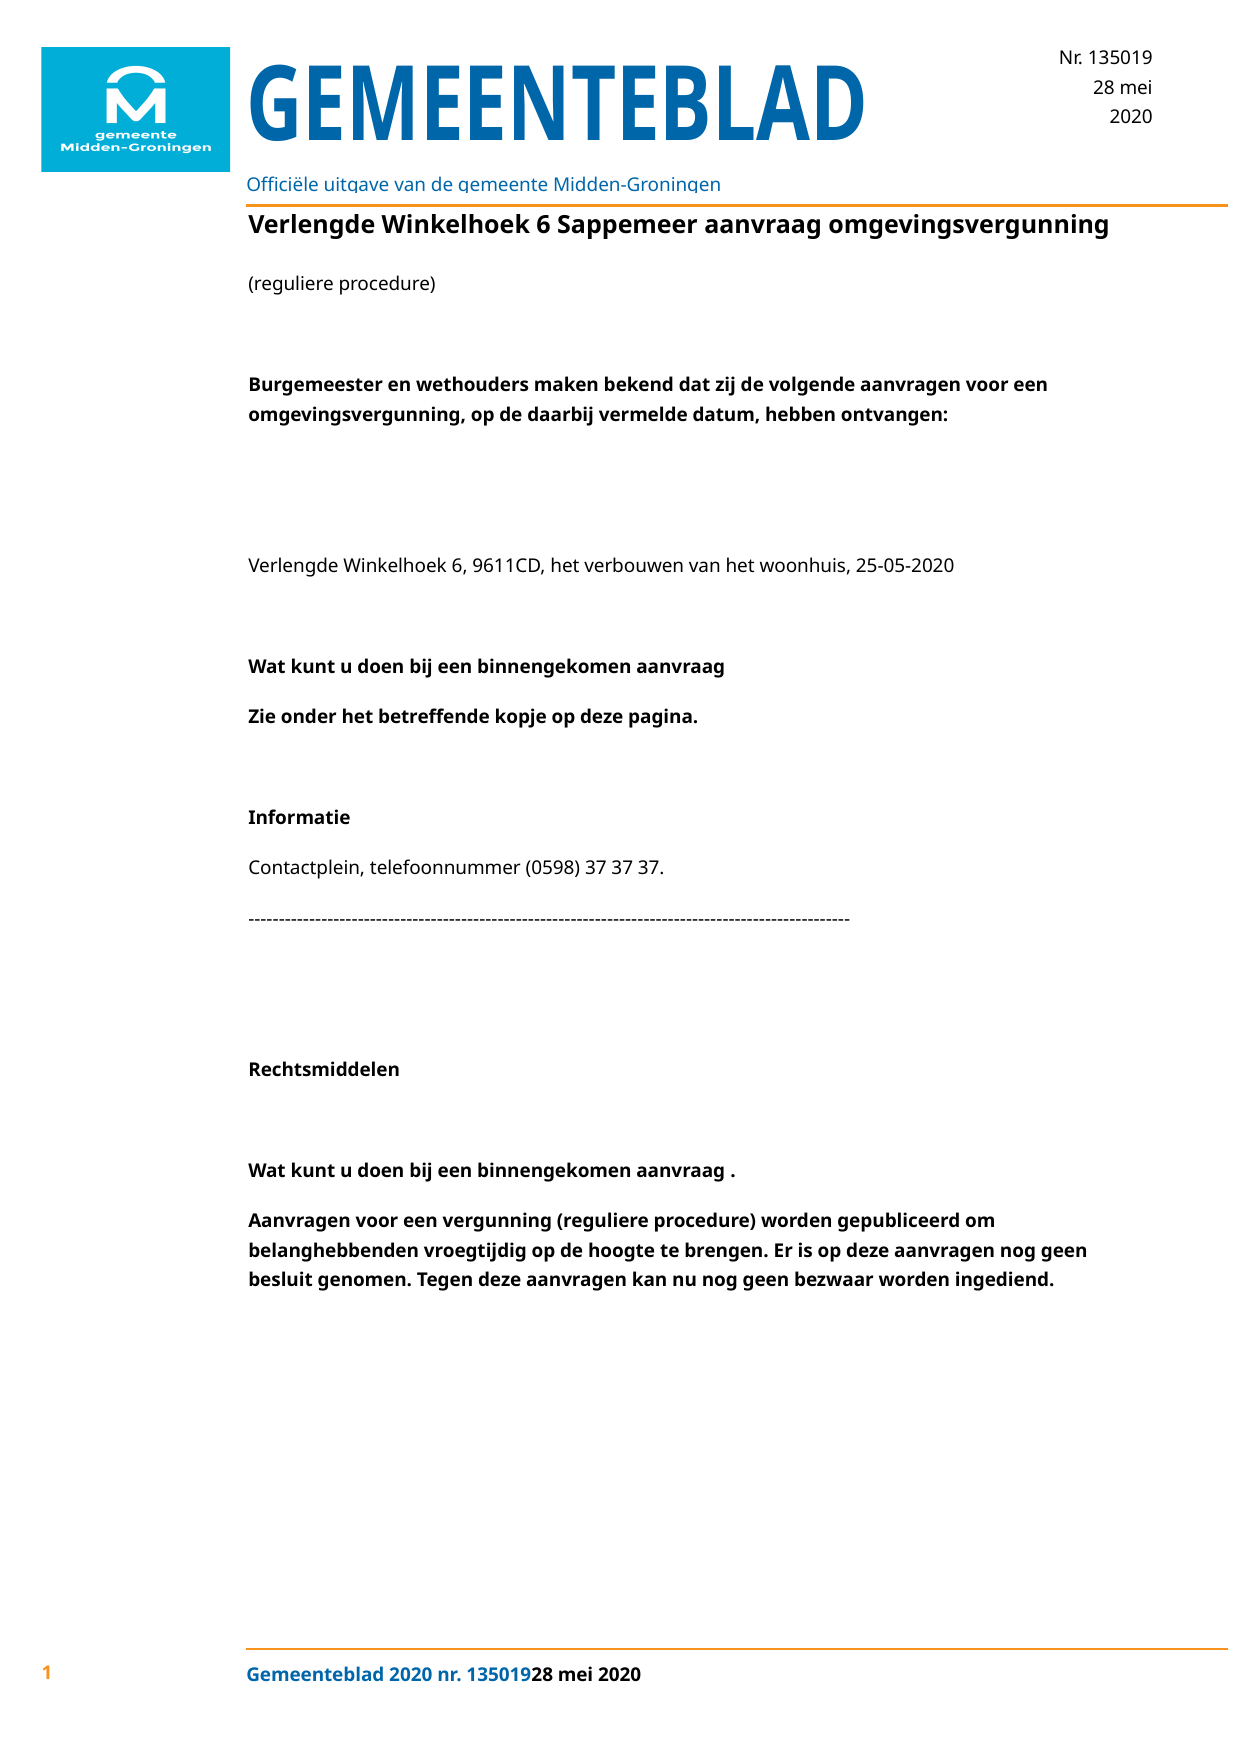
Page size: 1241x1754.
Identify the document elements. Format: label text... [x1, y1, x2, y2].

text Wat kunt u doen bij een binnengekomen aanvraag [248, 653, 1152, 678]
picture [107, 89, 165, 122]
text Zie onder het betreffende kopje op deze pagina. [248, 703, 1152, 729]
text Burgemeester en wethouders maken bekend dat zij de volgende aanvragen voor een omgevingsvergunning, op de daarbij vermelde datum, hebben ontvangen: [248, 371, 1152, 426]
picture [184, 146, 190, 153]
text Verlengde Winkelhoek 6 Sappemeer aanvraag omgevingsvergunning [248, 207, 1152, 241]
picture [108, 66, 164, 82]
text Informatie [248, 804, 1152, 830]
text Rechtsmiddelen [248, 1056, 1152, 1082]
text Verlengde Winkelhoek 6, 9611CD, het verbouwen van het woonhuis, 25-05-2020 [248, 552, 1152, 578]
text (reguliere procedure) [248, 270, 1152, 296]
text Aanvragen voor een vergunning (reguliere procedure) worden gepubliceerd om belanghebbenden vroegtijdig op de hoogte te brengen. Er is op deze aanvragen nog geen besluit genomen. Tegen deze aanvragen kan nu nog geen bezwaar worden ingediend. [248, 1207, 1152, 1292]
text --------------------------------------------------------------------------------------------------- [248, 905, 1152, 931]
text Wat kunt u doen bij een binnengekomen aanvraag . [248, 1157, 1152, 1183]
text Contactplein, telefoonnummer (0598) 37 37 37. [248, 854, 1152, 880]
